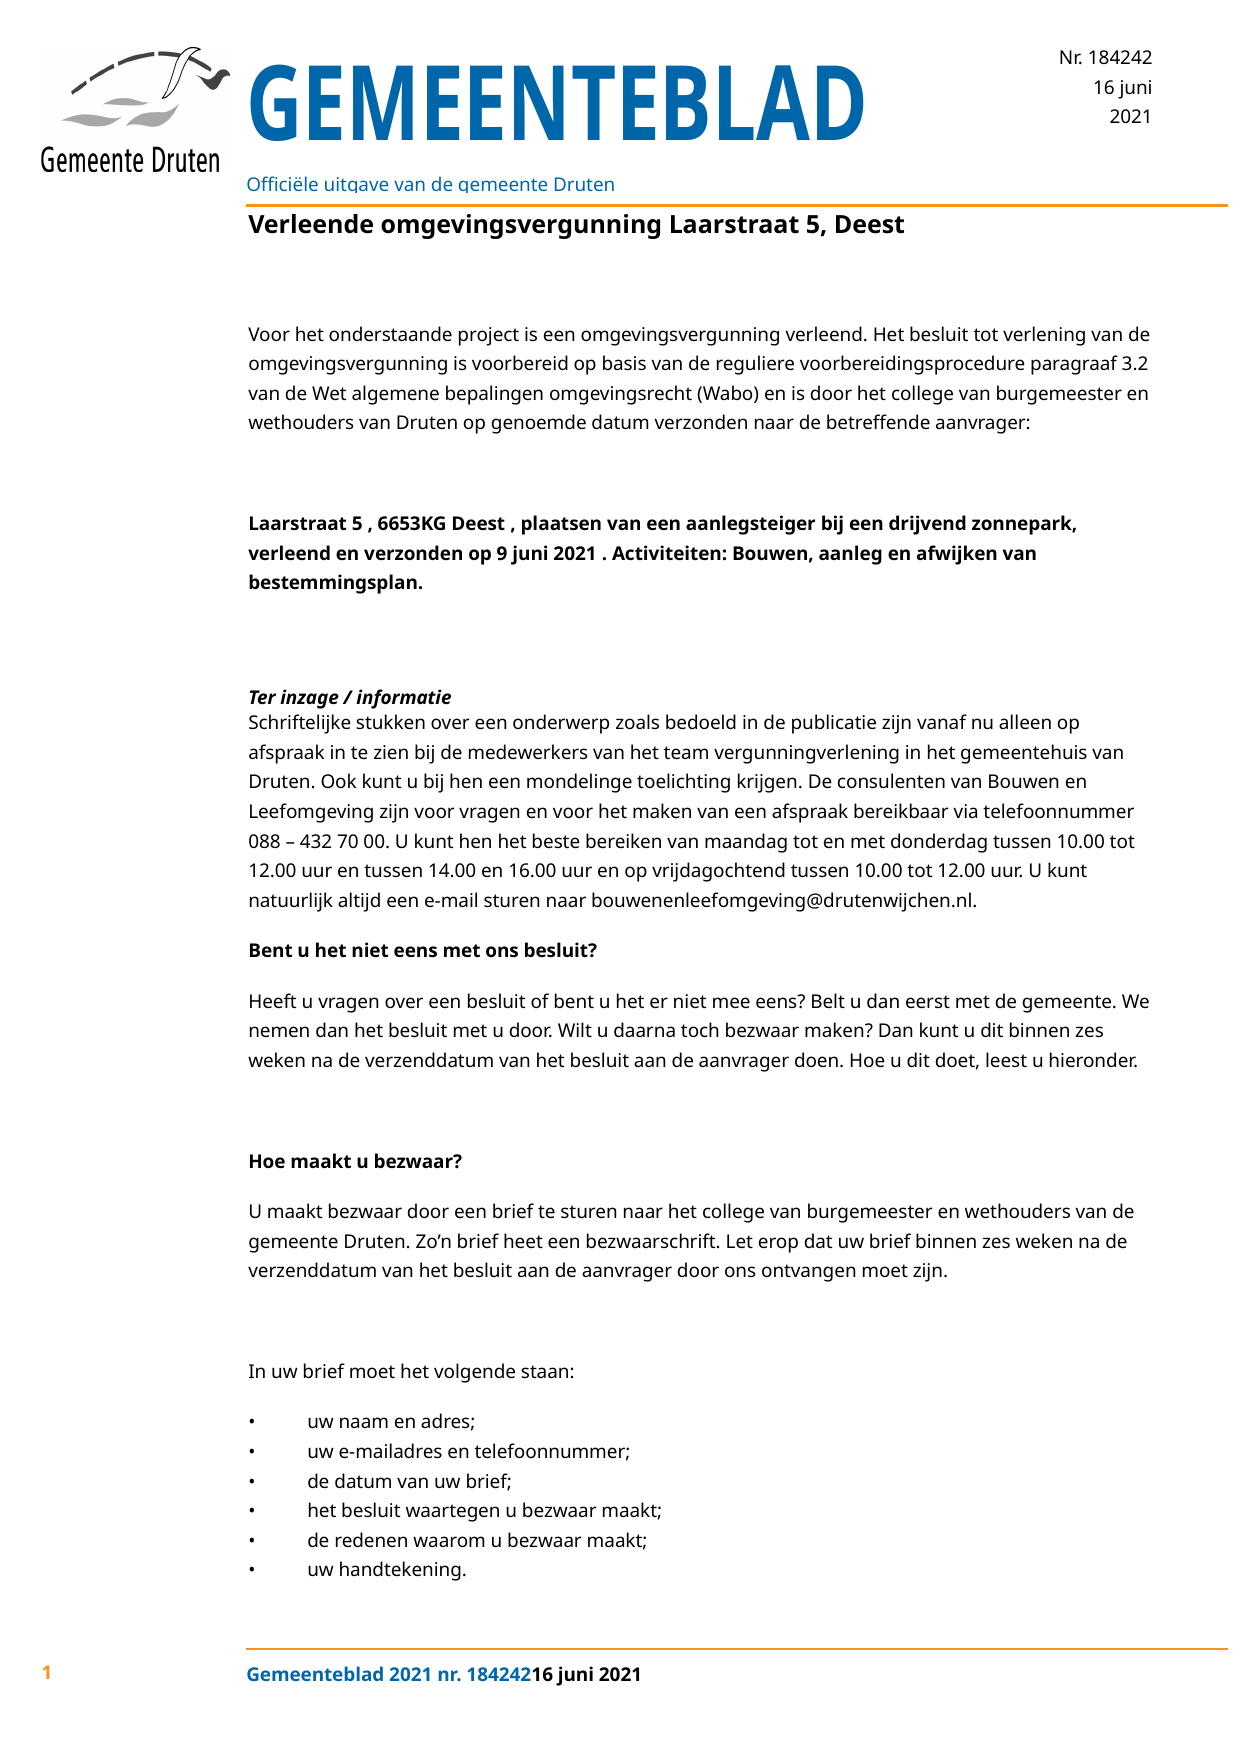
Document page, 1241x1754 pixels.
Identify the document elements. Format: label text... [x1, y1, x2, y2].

text Verleende omgevingsvergunning Laarstraat 5, Deest [248, 207, 1152, 241]
list de redenen waarom u bezwaar maakt; [248, 1527, 1152, 1553]
text Heeft u vragen over een besluit of bent u het er niet mee eens? Belt u dan eerst met de gemeente. We nemen dan het besluit met u door. Wilt u daarna toch bezwaar maken? Dan kunt u dit binnen zes weken na de verzenddatum van het besluit aan de aanvrager doen. Hoe u dit doet, leest u hieronder. [248, 988, 1152, 1073]
list uw naam en adres; [248, 1409, 1152, 1434]
text Laarstraat 5 , 6653KG Deest , plaatsen van een aanlegsteiger bij een drijvend zonnepark, verleend en verzonden op 9 juni 2021 . Activiteiten: Bouwen, aanleg en afwijken van bestemmingsplan. [248, 510, 1152, 595]
text In uw brief moet het volgende staan: [248, 1358, 1152, 1384]
text U maakt bezwaar door een brief te sturen naar het college van burgemeester en wethouders van de gemeente Druten. Zo’n brief heet een bezwaarschrift. Let erop dat uw brief binnen zes weken na de verzenddatum van het besluit aan de aanvrager door ons ontvangen moet zijn. [248, 1198, 1152, 1283]
text Ter inzage / informatie [248, 684, 1152, 709]
text Schriftelijke stukken over een onderwerp zoals bedoeld in de publicatie zijn vanaf nu alleen op afspraak in te zien bij de medewerkers van het team vergunningverlening in het gemeentehuis van Druten. Ook kunt u bij hen een mondelinge toelichting krijgen. De consulenten van Bouwen en Leefomgeving zijn voor vragen en voor het maken van een afspraak bereikbaar via telefoonnummer 088 – 432 70 00. U kunt hen het beste bereiken van maandag tot en met donderdag tussen 10.00 tot 12.00 uur en tussen 14.00 en 16.00 uur en op vrijdagochtend tussen 10.00 tot 12.00 uur. U kunt natuurlijk altijd een e-mail sturen naar bouwenenleefomgeving@drutenwijchen.nl. [248, 709, 1152, 913]
list de datum van uw brief; [248, 1468, 1152, 1494]
list uw handtekening. [248, 1557, 1152, 1582]
list het besluit waartegen u bezwaar maakt; [248, 1497, 1152, 1523]
text Bent u het niet eens met ons besluit? [248, 937, 1152, 963]
text Voor het onderstaande project is een omgevingsvergunning verleend. Het besluit tot verlening van de omgevingsvergunning is voorbereid op basis van de reguliere voorbereidingsprocedure paragraaf 3.2 van de Wet algemene bepalingen omgevingsrecht (Wabo) en is door het college van burgemeester en wethouders van Druten op genoemde datum verzonden naar de betreffende aanvrager: [248, 321, 1152, 435]
picture [41, 47, 231, 172]
text Hoe maakt u bezwaar? [248, 1148, 1152, 1174]
list uw e-mailadres en telefoonnummer; [248, 1438, 1152, 1464]
